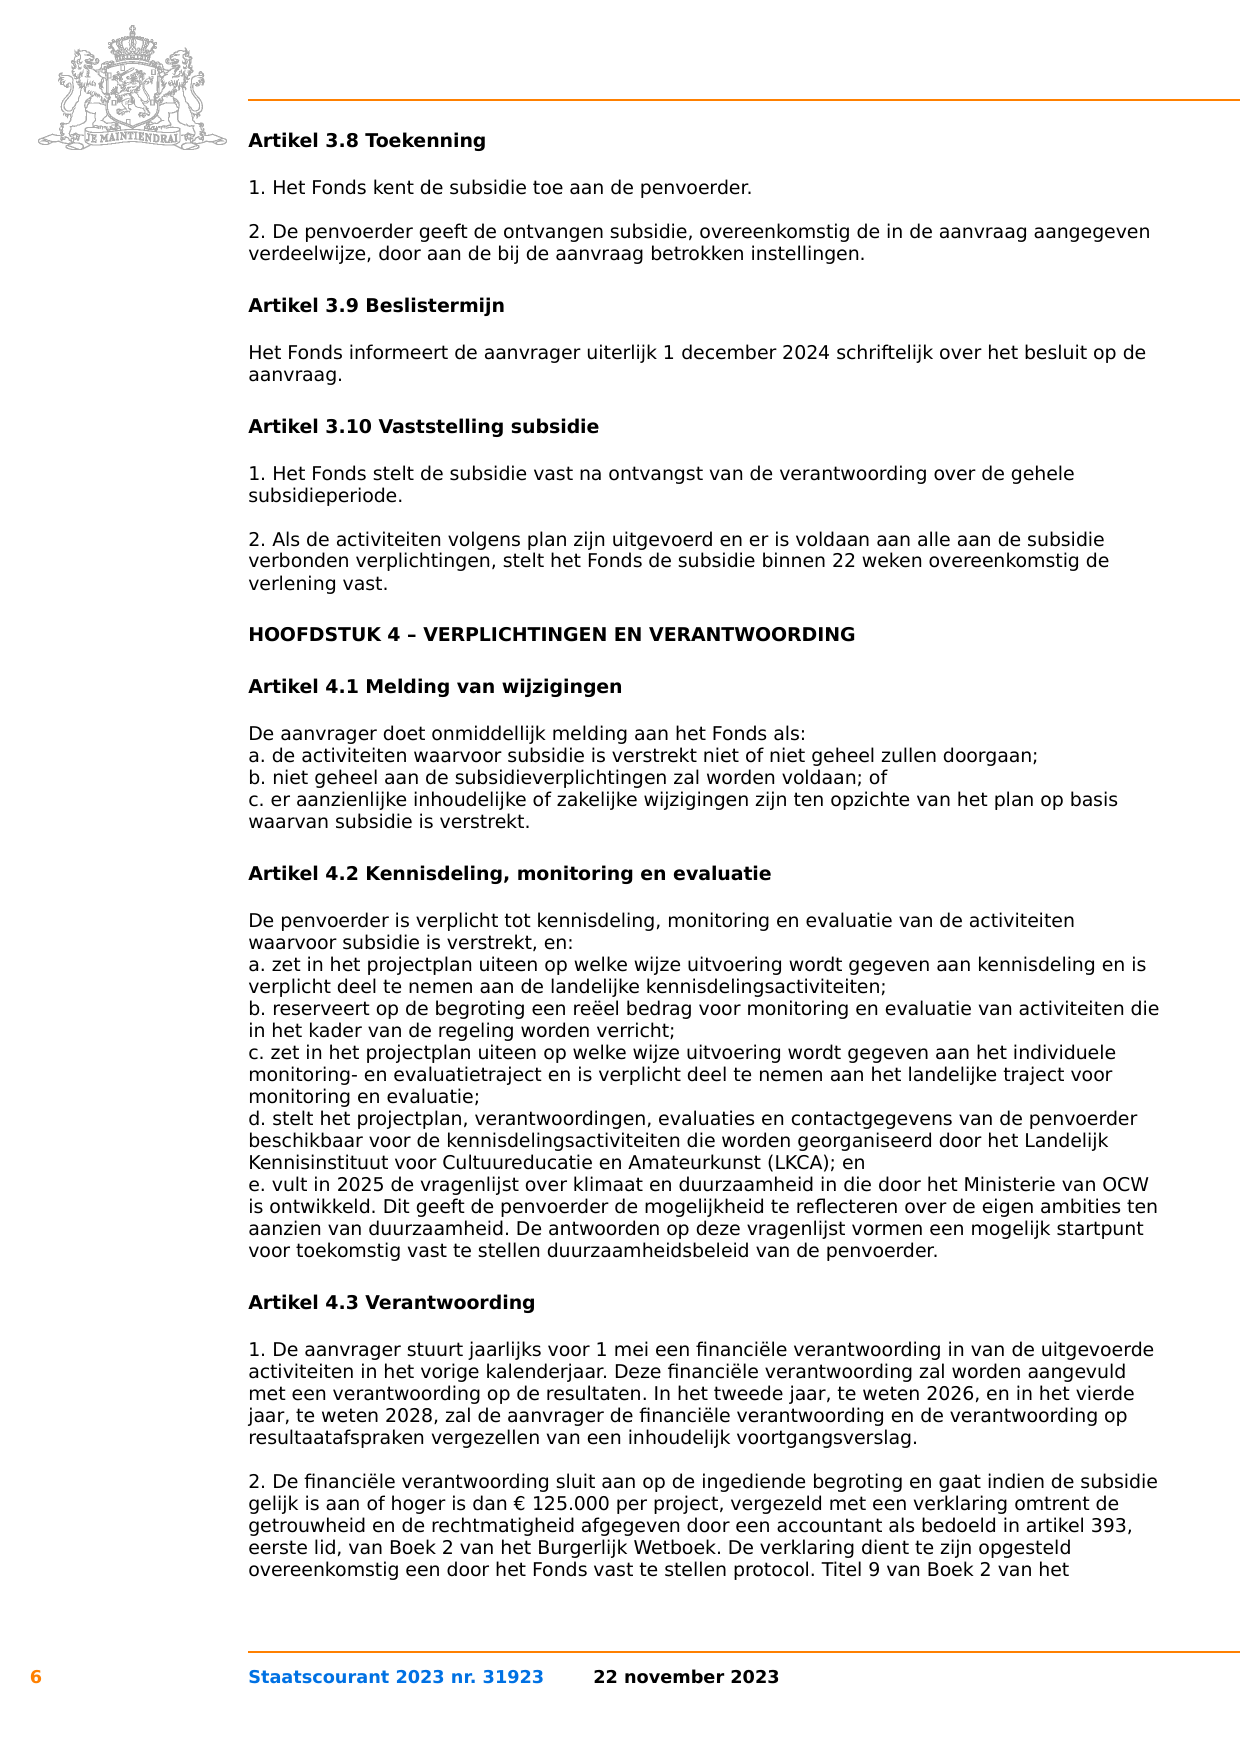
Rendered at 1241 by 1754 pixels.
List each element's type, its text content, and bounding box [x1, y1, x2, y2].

subtitle Artikel 3.9 Beslistermijn [248, 295, 1163, 317]
subtitle Artikel 4.3 Verantwoording [248, 1292, 1163, 1314]
picture [38, 25, 227, 150]
subtitle HOOFDSTUK 4 – VERPLICHTINGEN EN VERANTWOORDING [248, 624, 1163, 646]
text 2. Als de activiteiten volgens plan zijn uitgevoerd en er is voldaan aan alle aan de subsidie verbonden verplichtingen, stelt het Fonds de subsidie binnen 22 weken overeenkomstig de verlening vast. [248, 528, 1163, 594]
text a. zet in het projectplan uiteen op welke wijze uitvoering wordt gegeven aan kennisdeling en is verplicht deel te nemen aan de landelijke kennisdelingsactiviteiten; [248, 954, 1163, 998]
text 1. De aanvrager stuurt jaarlijks voor 1 mei een financiële verantwoording in van de uitgevoerde activiteiten in het vorige kalenderjaar. Deze financiële verantwoording zal worden aangevuld met een verantwoording op de resultaten. In het tweede jaar, te weten 2026, en in het vierde jaar, te weten 2028, zal de aanvrager de financiële verantwoording en de verantwoording op resultaatafspraken vergezellen van een inhoudelijk voortgangsverslag. [248, 1339, 1163, 1449]
subtitle Artikel 4.1 Melding van wijzigingen [248, 676, 1163, 698]
text De penvoerder is verplicht tot kennisdeling, monitoring en evaluatie van de activiteiten waarvoor subsidie is verstrekt, en: [248, 910, 1163, 954]
text 1. Het Fonds stelt de subsidie vast na ontvangst van de verantwoording over de gehele subsidieperiode. [248, 463, 1163, 507]
subtitle Artikel 3.10 Vaststelling subsidie [248, 416, 1163, 438]
text c. zet in het projectplan uiteen op welke wijze uitvoering wordt gegeven aan het individuele monitoring- en evaluatietraject en is verplicht deel te nemen aan het landelijke traject voor monitoring en evaluatie; [248, 1042, 1163, 1108]
text e. vult in 2025 de vragenlijst over klimaat en duurzaamheid in die door het Ministerie van OCW is ontwikkeld. Dit geeft de penvoerder de mogelijkheid te reflecteren over de eigen ambities ten aanzien van duurzaamheid. De antwoorden op deze vragenlijst vormen een mogelijk startpunt voor toekomstig vast te stellen duurzaamheidsbeleid van de penvoerder. [248, 1174, 1163, 1262]
text b. reserveert op de begroting een reëel bedrag voor monitoring en evaluatie van activiteiten die in het kader van de regeling worden verricht; [248, 998, 1163, 1042]
text De aanvrager doet onmiddellijk melding aan het Fonds als: [248, 723, 1163, 745]
text Het Fonds informeert de aanvrager uiterlijk 1 december 2024 schriftelijk over het besluit op de aanvraag. [248, 342, 1163, 386]
text d. stelt het projectplan, verantwoordingen, evaluaties en contactgegevens van de penvoerder beschikbaar voor de kennisdelingsactiviteiten die worden georganiseerd door het Landelijk Kennisinstituut voor Cultuureducatie en Amateurkunst (LKCA); en [248, 1108, 1163, 1174]
text 1. Het Fonds kent de subsidie toe aan de penvoerder. [248, 177, 1163, 199]
text 2. De penvoerder geeft de ontvangen subsidie, overeenkomstig de in de aanvraag aangegeven verdeelwijze, door aan de bij de aanvraag betrokken instellingen. [248, 221, 1163, 265]
text c. er aanzienlijke inhoudelijke of zakelijke wijzigingen zijn ten opzichte van het plan op basis waarvan subsidie is verstrekt. [248, 789, 1163, 833]
text 2. De financiële verantwoording sluit aan op de ingediende begroting en gaat indien de subsidie gelijk is aan of hoger is dan € 125.000 per project, vergezeld met een verklaring omtrent de getrouwheid en de rechtmatigheid afgegeven door een accountant als bedoeld in artikel 393, eerste lid, van Boek 2 van het Burgerlijk Wetboek. De verklaring dient te zijn opgesteld overeenkomstig een door het Fonds vast te stellen protocol. Titel 9 van Boek 2 van het [248, 1471, 1163, 1581]
subtitle Artikel 3.8 Toekenning [248, 130, 1163, 152]
subtitle Artikel 4.2 Kennisdeling, monitoring en evaluatie [248, 863, 1163, 885]
text a. de activiteiten waarvoor subsidie is verstrekt niet of niet geheel zullen doorgaan; [248, 745, 1163, 767]
text b. niet geheel aan de subsidieverplichtingen zal worden voldaan; of [248, 767, 1163, 789]
